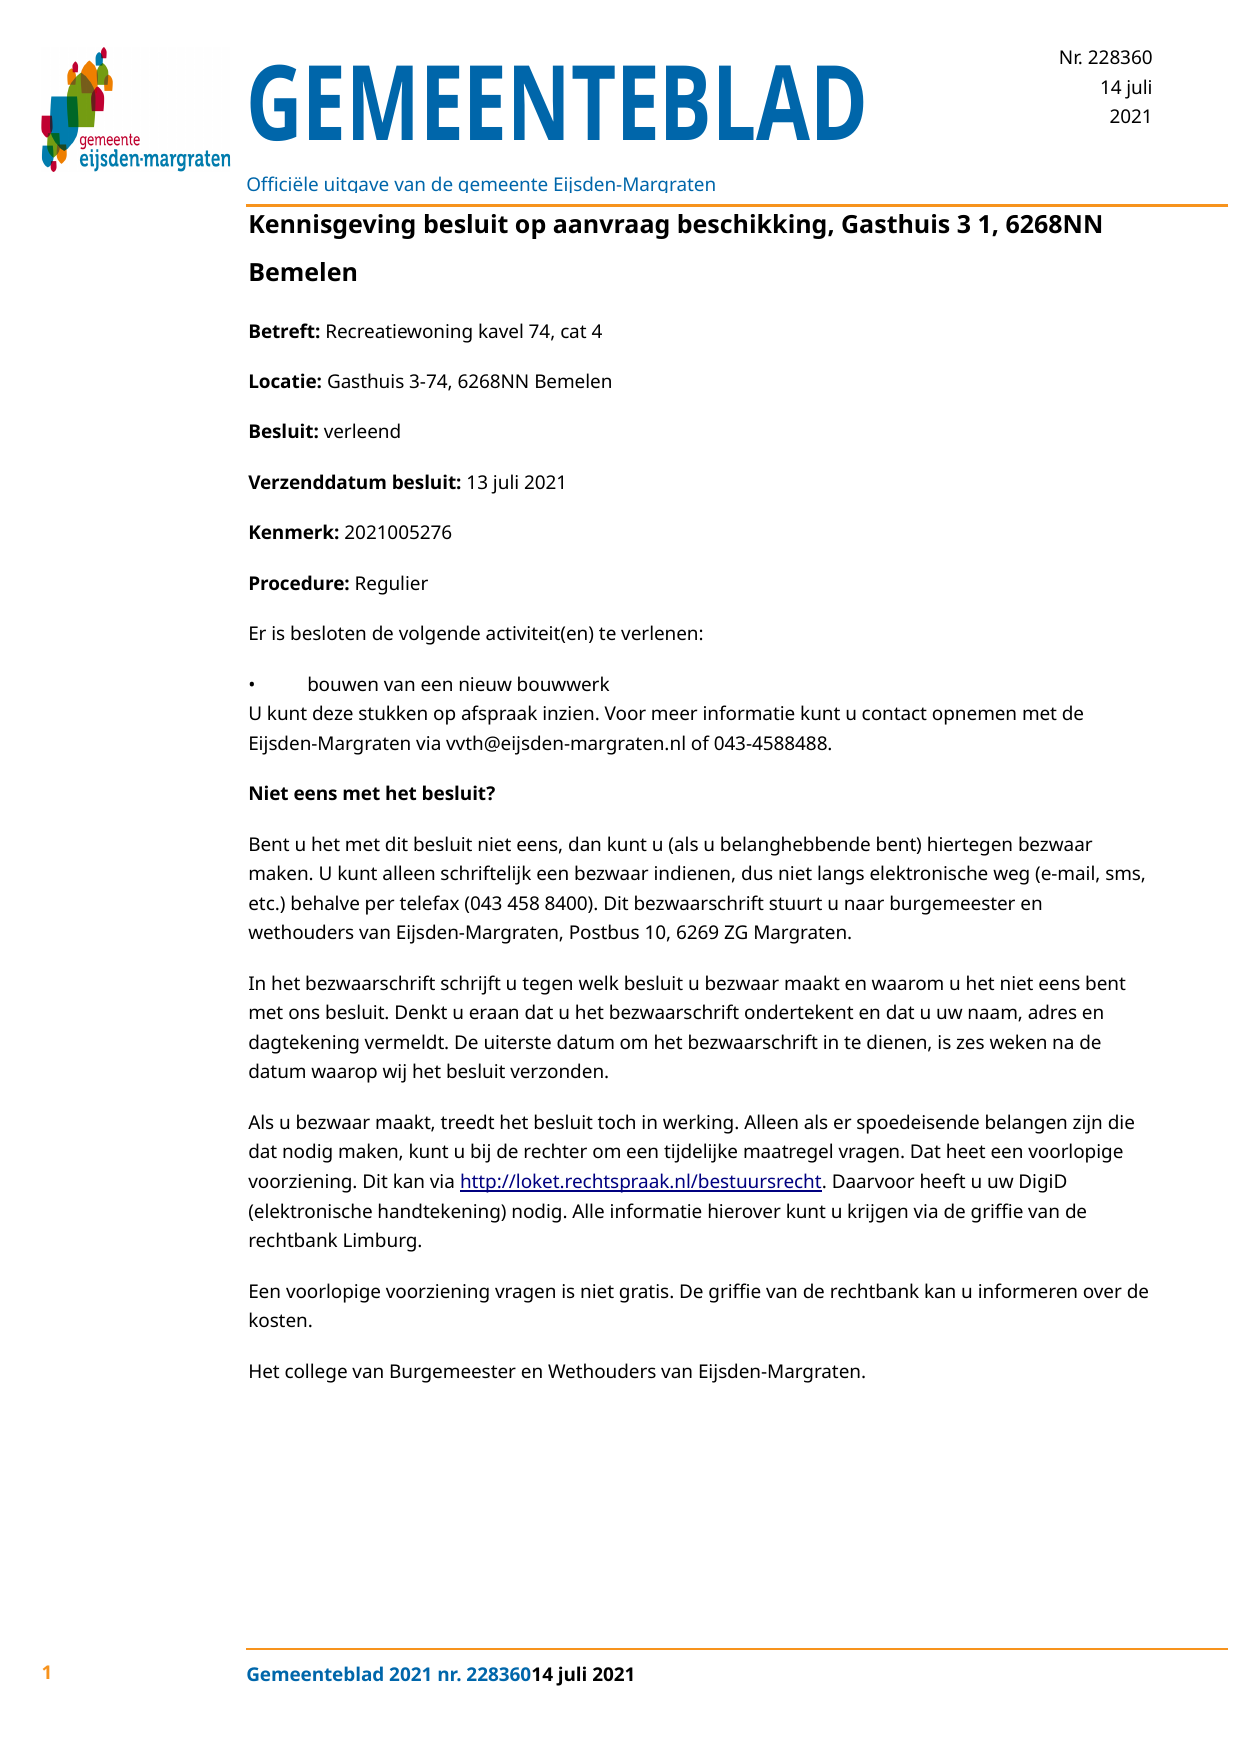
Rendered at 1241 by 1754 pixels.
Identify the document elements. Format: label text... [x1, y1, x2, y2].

text Niet eens met het besluit? [248, 780, 1152, 806]
text Locatie: Gasthuis 3-74, 6268NN Bemelen [248, 368, 1152, 394]
text Als u bezwaar maakt, treedt het besluit toch in werking. Alleen als er spoedeisende belangen zijn die dat nodig maken, kunt u bij de rechter om een tijdelijke maatregel vragen. Dat heet een voorlopige voorziening. Dit kan via http://loket.rechtspraak.nl/bestuursrecht. Daarvoor heeft u uw DigiD (elektronische handtekening) nodig. Alle informatie hierover kunt u krijgen via de griffie van de rechtbank Limburg. [248, 1109, 1152, 1253]
text Besluit: verleend [248, 419, 1152, 444]
text U kunt deze stukken op afspraak inzien. Voor meer informatie kunt u contact opnemen met de Eijsden-Margraten via vvth@eijsden-margraten.nl of 043-4588488. [248, 700, 1152, 756]
text Kenmerk: 2021005276 [248, 519, 1152, 545]
picture [41, 47, 231, 172]
text Het college van Burgemeester en Wethouders van Eijsden-Margraten. [248, 1358, 1152, 1384]
text Procedure: Regulier [248, 570, 1152, 596]
text Betreft: Recreatiewoning kavel 74, cat 4 [248, 318, 1152, 344]
text In het bezwaarschrift schrijft u tegen welk besluit u bezwaar maakt en waarom u het niet eens bent met ons besluit. Denkt u eraan dat u het bezwaarschrift ondertekent en dat u uw naam, adres en dagtekening vermeldt. De uiterste datum om het bezwaarschrift in te dienen, is zes weken na de datum waarop wij het besluit verzonden. [248, 970, 1152, 1084]
text Er is besloten de volgende activiteit(en) te verlenen: [248, 620, 1152, 646]
text Een voorlopige voorziening vragen is niet gratis. De griffie van de rechtbank kan u informeren over de kosten. [248, 1278, 1152, 1333]
text Bent u het met dit besluit niet eens, dan kunt u (als u belanghebbende bent) hiertegen bezwaar maken. U kunt alleen schriftelijk een bezwaar indienen, dus niet langs elektronische weg (e-mail, sms, etc.) behalve per telefax (043 458 8400). Dit bezwaarschrift stuurt u naar burgemeester en wethouders van Eijsden-Margraten, Postbus 10, 6269 ZG Margraten. [248, 831, 1152, 945]
text Kennisgeving besluit op aanvraag beschikking, Gasthuis 3 1, 6268NN Bemelen [248, 207, 1152, 288]
text Verzenddatum besluit: 13 juli 2021 [248, 469, 1152, 495]
list bouwen van een nieuw bouwwerk [248, 671, 1152, 697]
